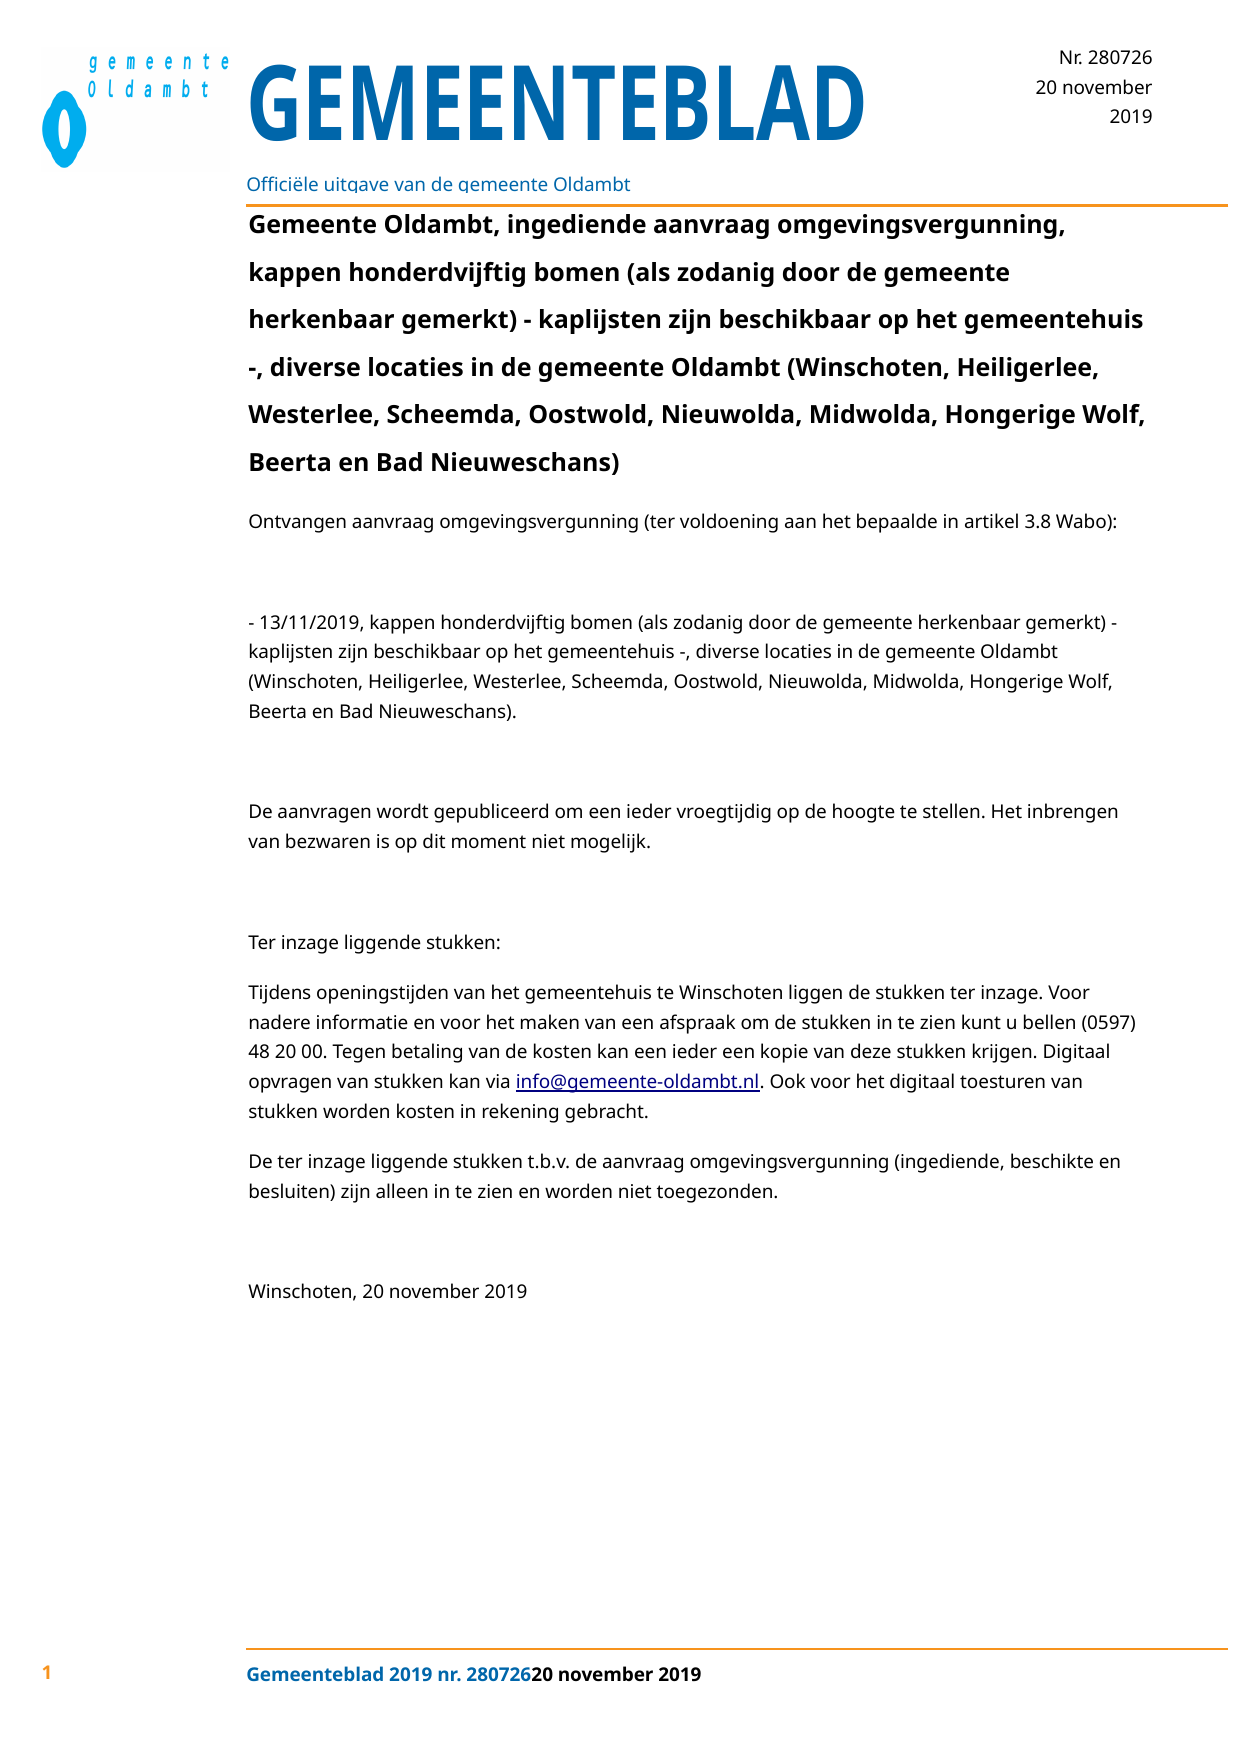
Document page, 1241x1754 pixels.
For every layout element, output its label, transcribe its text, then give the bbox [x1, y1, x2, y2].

text De ter inzage liggende stukken t.b.v. de aanvraag omgevingsvergunning (ingediende, beschikte en besluiten) zijn alleen in te zien en worden niet toegezonden. [248, 1148, 1152, 1204]
text De aanvragen wordt gepubliceerd om een ieder vroegtijdig op de hoogte te stellen. Het inbrengen van bezwaren is op dit moment niet mogelijk. [248, 799, 1152, 854]
text Winschoten, 20 november 2019 [248, 1279, 1152, 1304]
text Ontvangen aanvraag omgevingsvergunning (ter voldoening aan het bepaalde in artikel 3.8 Wabo): [248, 508, 1152, 534]
text - 13/11/2019, kappen honderdvijftig bomen (als zodanig door de gemeente herkenbaar gemerkt) - kaplijsten zijn beschikbaar op het gemeentehuis -, diverse locaties in de gemeente Oldambt (Winschoten, Heiligerlee, Westerlee, Scheemda, Oostwold, Nieuwolda, Midwolda, Hongerige Wolf, Beerta en Bad Nieuweschans). [248, 609, 1152, 724]
text Tijdens openingstijden van het gemeentehuis te Winschoten liggen de stukken ter inzage. Voor nadere informatie en voor het maken van een afspraak om de stukken in te zien kunt u bellen (0597) 48 20 00. Tegen betaling van de kosten kan een ieder een kopie van deze stukken krijgen. Digitaal opvragen van stukken kan via info@gemeente-oldambt.nl. Ook voor het digitaal toesturen van stukken worden kosten in rekening gebracht. [248, 979, 1152, 1124]
text Ter inzage liggende stukken: [248, 929, 1152, 955]
text Gemeente Oldambt, ingediende aanvraag omgevingsvergunning, kappen honderdvijftig bomen (als zodanig door de gemeente herkenbaar gemerkt) - kaplijsten zijn beschikbaar op het gemeentehuis -, diverse locaties in de gemeente Oldambt (Winschoten, Heiligerlee, Westerlee, Scheemda, Oostwold, Nieuwolda, Midwolda, Hongerige Wolf, Beerta en Bad Nieuweschans) [248, 207, 1152, 479]
picture [41, 47, 231, 172]
